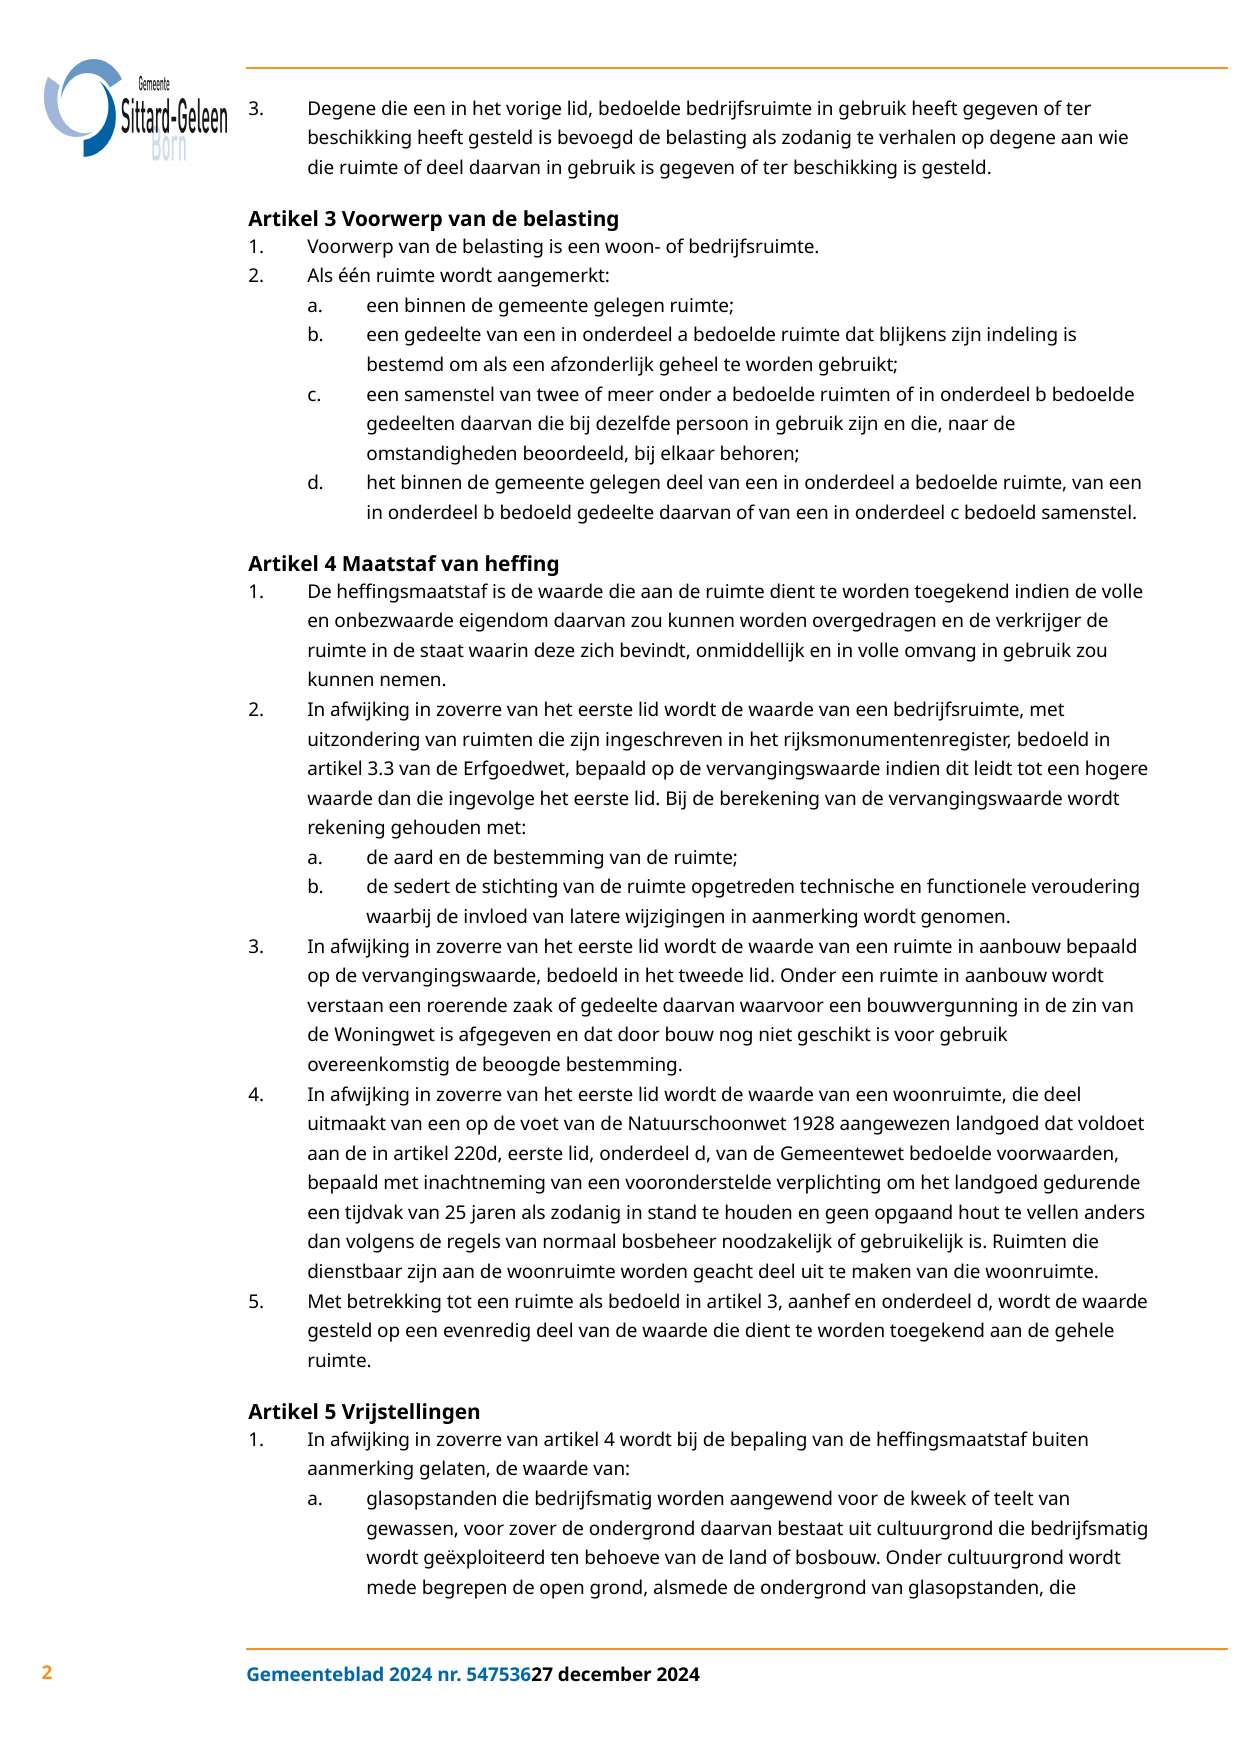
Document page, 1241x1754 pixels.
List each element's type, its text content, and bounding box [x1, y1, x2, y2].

list glasopstanden die bedrijfsmatig worden aangewend voor de kweek of teelt van gewassen, voor zover de ondergrond daarvan bestaat uit cultuurgrond die bedrijfsmatig wordt geëxploiteerd ten behoeve van de land of bosbouw. Onder cultuurgrond wordt mede begrepen de open grond, alsmede de ondergrond van glasopstanden, die [307, 1485, 1152, 1599]
list In afwijking in zoverre van het eerste lid wordt de waarde van een woonruimte, die deel uitmaakt van een op de voet van de Natuurschoonwet 1928 aangewezen landgoed dat voldoet aan de in artikel 220d, eerste lid, onderdeel d, van de Gemeentewet bedoelde voorwaarden, bepaald met inachtneming van een vooronderstelde verplichting om het landgoed gedurende een tijdvak van 25 jaren als zodanig in stand te houden en geen opgaand hout te vellen anders dan volgens de regels van normaal bosbeheer noodzakelijk of gebruikelijk is. Ruimten die dienstbaar zijn aan de woonruimte worden geacht deel uit te maken van die woonruimte. [248, 1081, 1152, 1284]
text Artikel 3 Voorwerp van de belasting [248, 204, 1152, 233]
list In afwijking in zoverre van artikel 4 wordt bij de bepaling van de heffingsmaatstaf buiten aanmerking gelaten, de waarde van: [248, 1426, 1152, 1481]
text Artikel 4 Maatstaf van heffing [248, 549, 1152, 578]
list In afwijking in zoverre van het eerste lid wordt de waarde van een ruimte in aanbouw bepaald op de vervangingswaarde, bedoeld in het tweede lid. Onder een ruimte in aanbouw wordt verstaan een roerende zaak of gedeelte daarvan waarvoor een bouwvergunning in de zin van de Woningwet is afgegeven en dat door bouw nog niet geschikt is voor gebruik overeenkomstig de beoogde bestemming. [248, 933, 1152, 1077]
list een samenstel van twee of meer onder a bedoelde ruimten of in onderdeel b bedoelde gedeelten daarvan die bij dezelfde persoon in gebruik zijn en die, naar de omstandigheden beoordeeld, bij elkaar behoren; [307, 381, 1152, 466]
list een gedeelte van een in onderdeel a bedoelde ruimte dat blijkens zijn indeling is bestemd om als een afzonderlijk geheel te worden gebruikt; [307, 322, 1152, 377]
list een binnen de gemeente gelegen ruimte; [307, 292, 1152, 318]
list De heffingsmaatstaf is de waarde die aan de ruimte dient te worden toegekend indien de volle en onbezwaarde eigendom daarvan zou kunnen worden overgedragen en de verkrijger de ruimte in de staat waarin deze zich bevindt, onmiddellijk en in volle omvang in gebruik zou kunnen nemen. [248, 578, 1152, 692]
list de sedert de stichting van de ruimte opgetreden technische en functionele veroudering waarbij de invloed van latere wijzigingen in aanmerking wordt genomen. [307, 874, 1152, 929]
list Met betrekking tot een ruimte als bedoeld in artikel 3, aanhef en onderdeel d, wordt de waarde gesteld op een evenredig deel van de waarde die dient te worden toegekend aan de gehele ruimte. [248, 1288, 1152, 1373]
list het binnen de gemeente gelegen deel van een in onderdeel a bedoelde ruimte, van een in onderdeel b bedoeld gedeelte daarvan of van een in onderdeel c bedoeld samenstel. [307, 469, 1152, 525]
list Degene die een in het vorige lid, bedoelde bedrijfsruimte in gebruik heeft gegeven of ter beschikking heeft gesteld is bevoegd de belasting als zodanig te verhalen op degene aan wie die ruimte of deel daarvan in gebruik is gegeven of ter beschikking is gesteld. [248, 95, 1152, 180]
list In afwijking in zoverre van het eerste lid wordt de waarde van een bedrijfsruimte, met uitzondering van ruimten die zijn ingeschreven in het rijksmonumentenregister, bedoeld in artikel 3.3 van de Erfgoedwet, bepaald op de vervangingswaarde indien dit leidt tot een hogere waarde dan die ingevolge het eerste lid. Bij de berekening van de vervangingswaarde wordt rekening gehouden met: [248, 696, 1152, 840]
list Voorwerp van de belasting is een woon- of bedrijfsruimte. [248, 233, 1152, 258]
picture [41, 47, 231, 172]
list de aard en de bestemming van de ruimte; [307, 844, 1152, 870]
text Artikel 5 Vrijstellingen [248, 1397, 1152, 1426]
list Als één ruimte wordt aangemerkt: [248, 262, 1152, 288]
